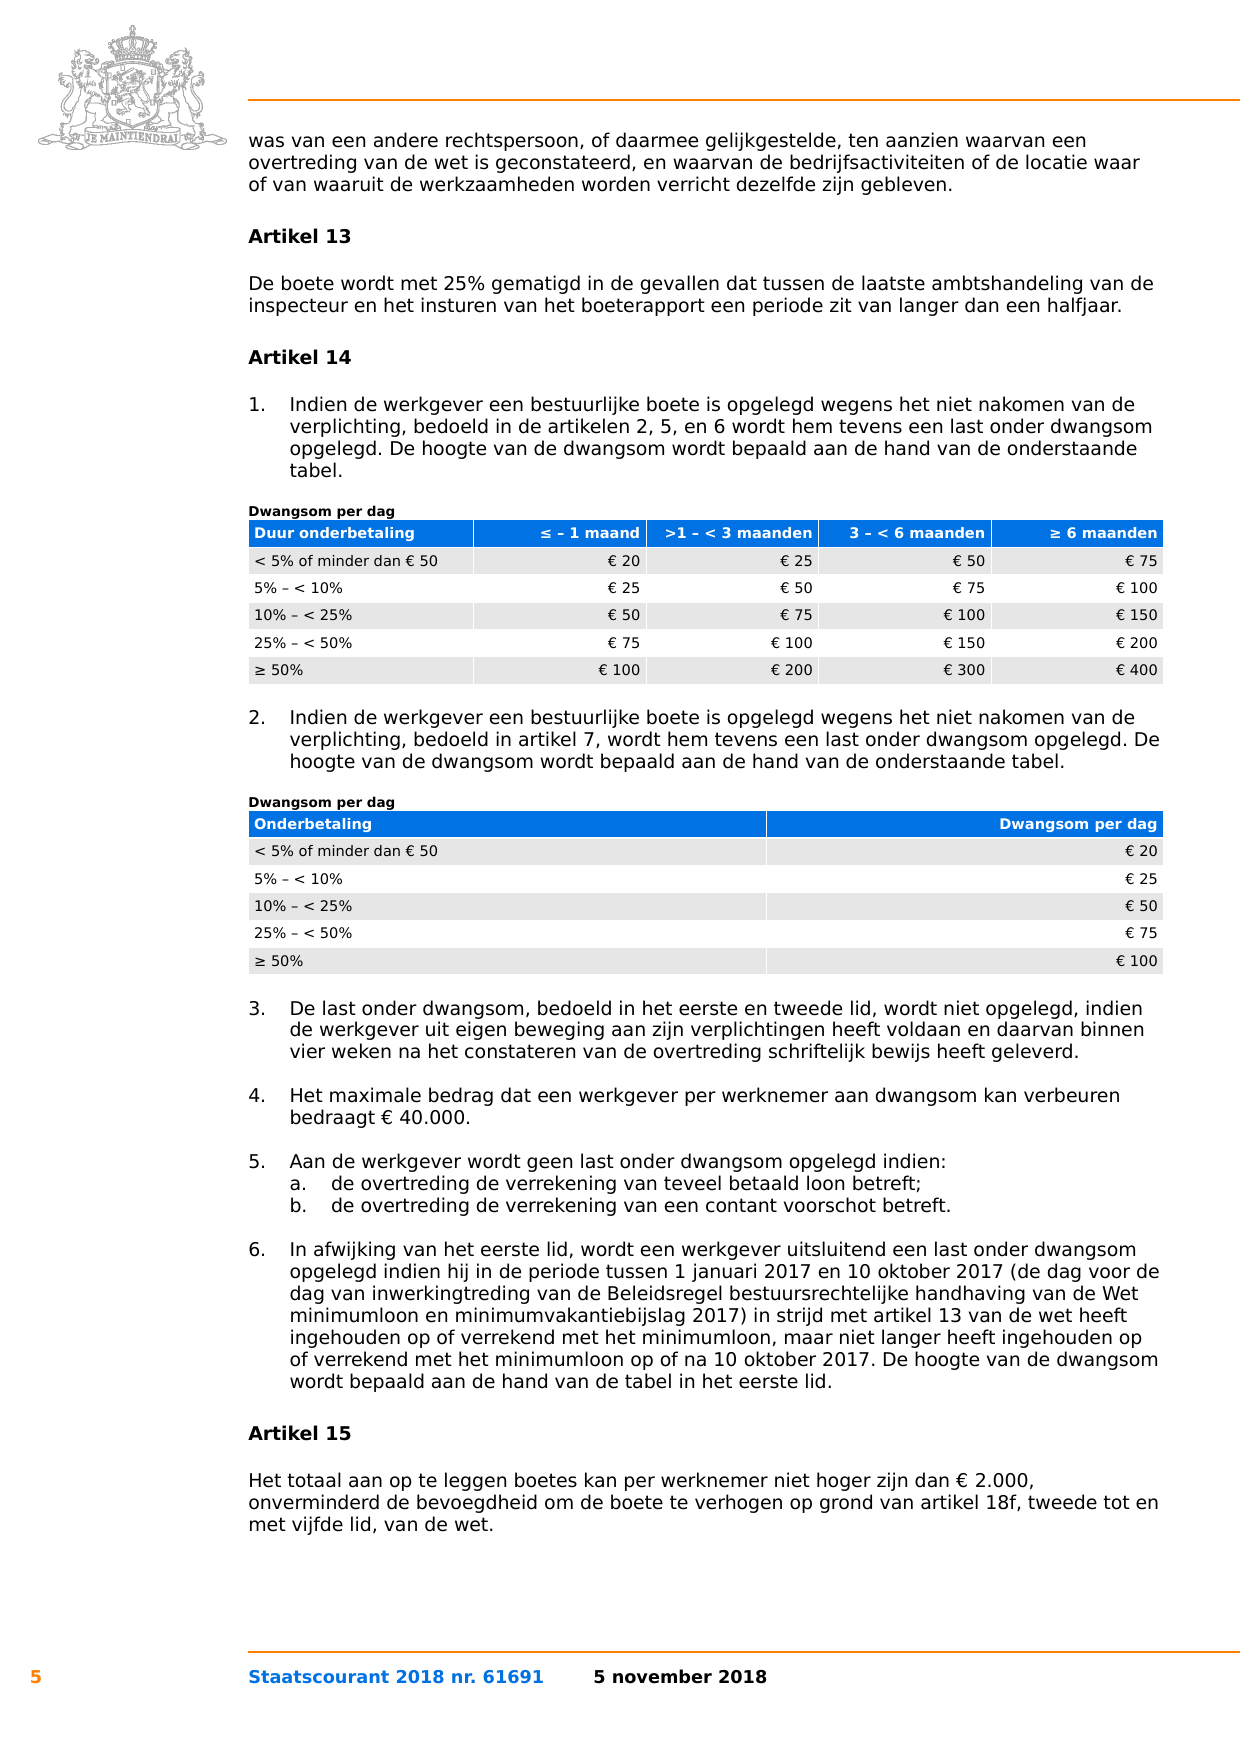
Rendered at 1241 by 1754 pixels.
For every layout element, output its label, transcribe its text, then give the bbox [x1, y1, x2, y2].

table_cell 3 – < 6 maanden [819, 520, 991, 547]
table_cell 5% – < 10% [249, 575, 473, 601]
table_cell € 200 [647, 657, 818, 684]
table_cell € 50 [474, 603, 646, 629]
text Het totaal aan op te leggen boetes kan per werknemer niet hoger zijn dan € 2.000, onverminderd de bevoegdheid om de boete te verhogen op grond van artikel 18f, tweede tot en met vijfde lid, van de wet. [248, 1470, 1163, 1536]
table_cell ≥ 50% [249, 948, 766, 974]
table_cell € 25 [647, 548, 818, 574]
table_cell € 200 [992, 630, 1163, 656]
table_cell € 75 [992, 548, 1163, 574]
text 3. De last onder dwangsom, bedoeld in het eerste en tweede lid, wordt niet opgelegd, indien de werkgever uit eigen beweging aan zijn verplichtingen heeft voldaan en daarvan binnen vier weken na het constateren van de overtreding schriftelijk bewijs heeft geleverd. [248, 997, 1163, 1063]
table_cell < 5% of minder dan € 50 [249, 839, 766, 865]
table_cell € 50 [819, 548, 991, 574]
table_cell € 100 [992, 575, 1163, 601]
table_cell € 75 [647, 603, 818, 629]
table_cell € 75 [819, 575, 991, 601]
table_cell € 25 [474, 575, 646, 601]
table_cell € 400 [992, 657, 1163, 684]
table_cell ≥ 50% [249, 657, 473, 684]
text was van een andere rechtspersoon, of daarmee gelijkgestelde, ten aanzien waarvan een overtreding van de wet is geconstateerd, en waarvan de bedrijfsactiviteiten of de locatie waar of van waaruit de werkzaamheden worden verricht dezelfde zijn gebleven. [248, 130, 1163, 196]
table_header Dwangsom per dag [248, 504, 1163, 519]
table_cell >1 – < 3 maanden [647, 520, 818, 547]
table_cell Onderbetaling [249, 811, 766, 837]
subtitle Artikel 13 [248, 226, 1163, 248]
table_cell 5% – < 10% [249, 866, 766, 892]
table_cell < 5% of minder dan € 50 [249, 548, 473, 574]
table_cell € 50 [767, 893, 1163, 920]
text b. de overtreding de verrekening van een contant voorschot betreft. [289, 1195, 1163, 1217]
text 6. In afwijking van het eerste lid, wordt een werkgever uitsluitend een last onder dwangsom opgelegd indien hij in de periode tussen 1 januari 2017 en 10 oktober 2017 (de dag voor de dag van inwerkingtreding van de Beleidsregel bestuursrechtelijke handhaving van de Wet minimumloon en minimumvakantiebijslag 2017) in strijd met artikel 13 van de wet heeft ingehouden op of verrekend met het minimumloon, maar niet langer heeft ingehouden op of verrekend met het minimumloon op of na 10 oktober 2017. De hoogte van de dwangsom wordt bepaald aan de hand van de tabel in het eerste lid. [248, 1239, 1163, 1393]
table_cell € 25 [767, 866, 1163, 892]
table_cell 25% – < 50% [249, 921, 766, 947]
text 2. Indien de werkgever een bestuurlijke boete is opgelegd wegens het niet nakomen van de verplichting, bedoeld in artikel 7, wordt hem tevens een last onder dwangsom opgelegd. De hoogte van de dwangsom wordt bepaald aan de hand van de onderstaande tabel. [248, 707, 1163, 772]
table_header Dwangsom per dag [248, 794, 1163, 810]
subtitle Artikel 14 [248, 347, 1163, 369]
table_cell € 150 [992, 603, 1163, 629]
text 5. Aan de werkgever wordt geen last onder dwangsom opgelegd indien: [248, 1151, 1163, 1173]
table_cell ≥ 6 maanden [992, 520, 1163, 547]
text 4. Het maximale bedrag dat een werkgever per werknemer aan dwangsom kan verbeuren bedraagt € 40.000. [248, 1085, 1163, 1129]
text 1. Indien de werkgever een bestuurlijke boete is opgelegd wegens het niet nakomen van de verplichting, bedoeld in de artikelen 2, 5, en 6 wordt hem tevens een last onder dwangsom opgelegd. De hoogte van de dwangsom wordt bepaald aan de hand van de onderstaande tabel. [248, 394, 1163, 482]
table_cell 25% – < 50% [249, 630, 473, 656]
table_cell € 75 [767, 921, 1163, 947]
table_cell € 75 [474, 630, 646, 656]
subtitle Artikel 15 [248, 1423, 1163, 1445]
table_cell Duur onderbetaling [249, 520, 473, 547]
picture [38, 25, 227, 150]
table_cell 10% – < 25% [249, 603, 473, 629]
table_cell € 100 [474, 657, 646, 684]
table_cell € 20 [474, 548, 646, 574]
table_cell Dwangsom per dag [767, 811, 1163, 837]
table_cell € 100 [767, 948, 1163, 974]
table_cell € 100 [819, 603, 991, 629]
table_cell ≤ – 1 maand [474, 520, 646, 547]
table_cell 10% – < 25% [249, 893, 766, 920]
table_cell € 150 [819, 630, 991, 656]
text a. de overtreding de verrekening van teveel betaald loon betreft; [289, 1173, 1163, 1195]
text De boete wordt met 25% gematigd in de gevallen dat tussen de laatste ambtshandeling van de inspecteur en het insturen van het boeterapport een periode zit van langer dan een halfjaar. [248, 273, 1163, 317]
table_cell € 50 [647, 575, 818, 601]
table_cell € 20 [767, 839, 1163, 865]
table_cell € 100 [647, 630, 818, 656]
table_cell € 300 [819, 657, 991, 684]
